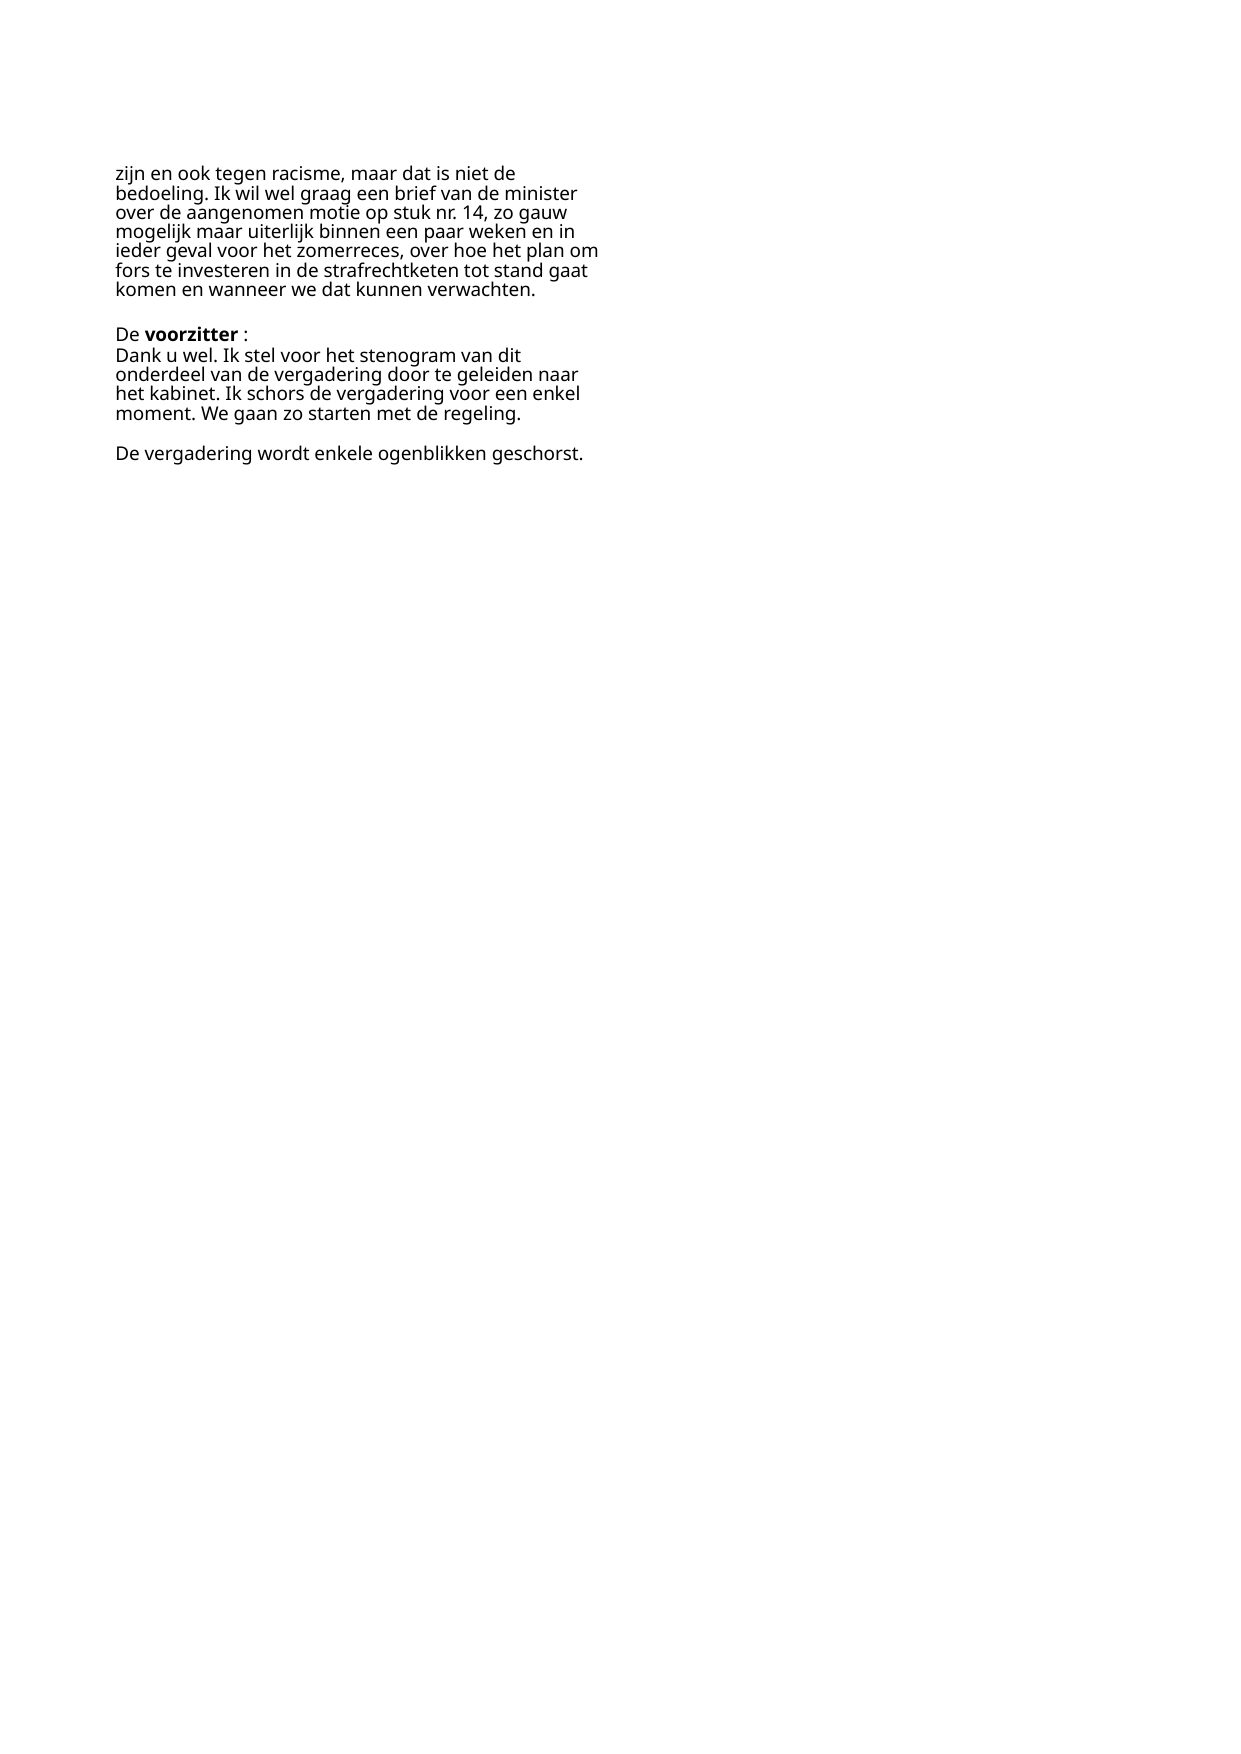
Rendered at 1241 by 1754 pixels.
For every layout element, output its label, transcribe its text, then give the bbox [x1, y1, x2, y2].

text De voorzitter : [115, 321, 605, 347]
text Dank u wel. Ik stel voor het stenogram van dit onderdeel van de vergadering door te geleiden naar het kabinet. Ik schors de vergadering voor een enkel moment. We gaan zo starten met de regeling. [115, 347, 605, 424]
text De vergadering wordt enkele ogenblikken geschorst. [115, 445, 605, 464]
text zijn en ook tegen racisme, maar dat is niet de bedoeling. Ik wil wel graag een brief van de minister over de aangenomen motie op stuk nr. 14, zo gauw mogelijk maar uiterlijk binnen een paar weken en in ieder geval voor het zomerreces, over hoe het plan om fors te investeren in de strafrechtketen tot stand gaat komen en wanneer we dat kunnen verwachten. [115, 165, 605, 300]
